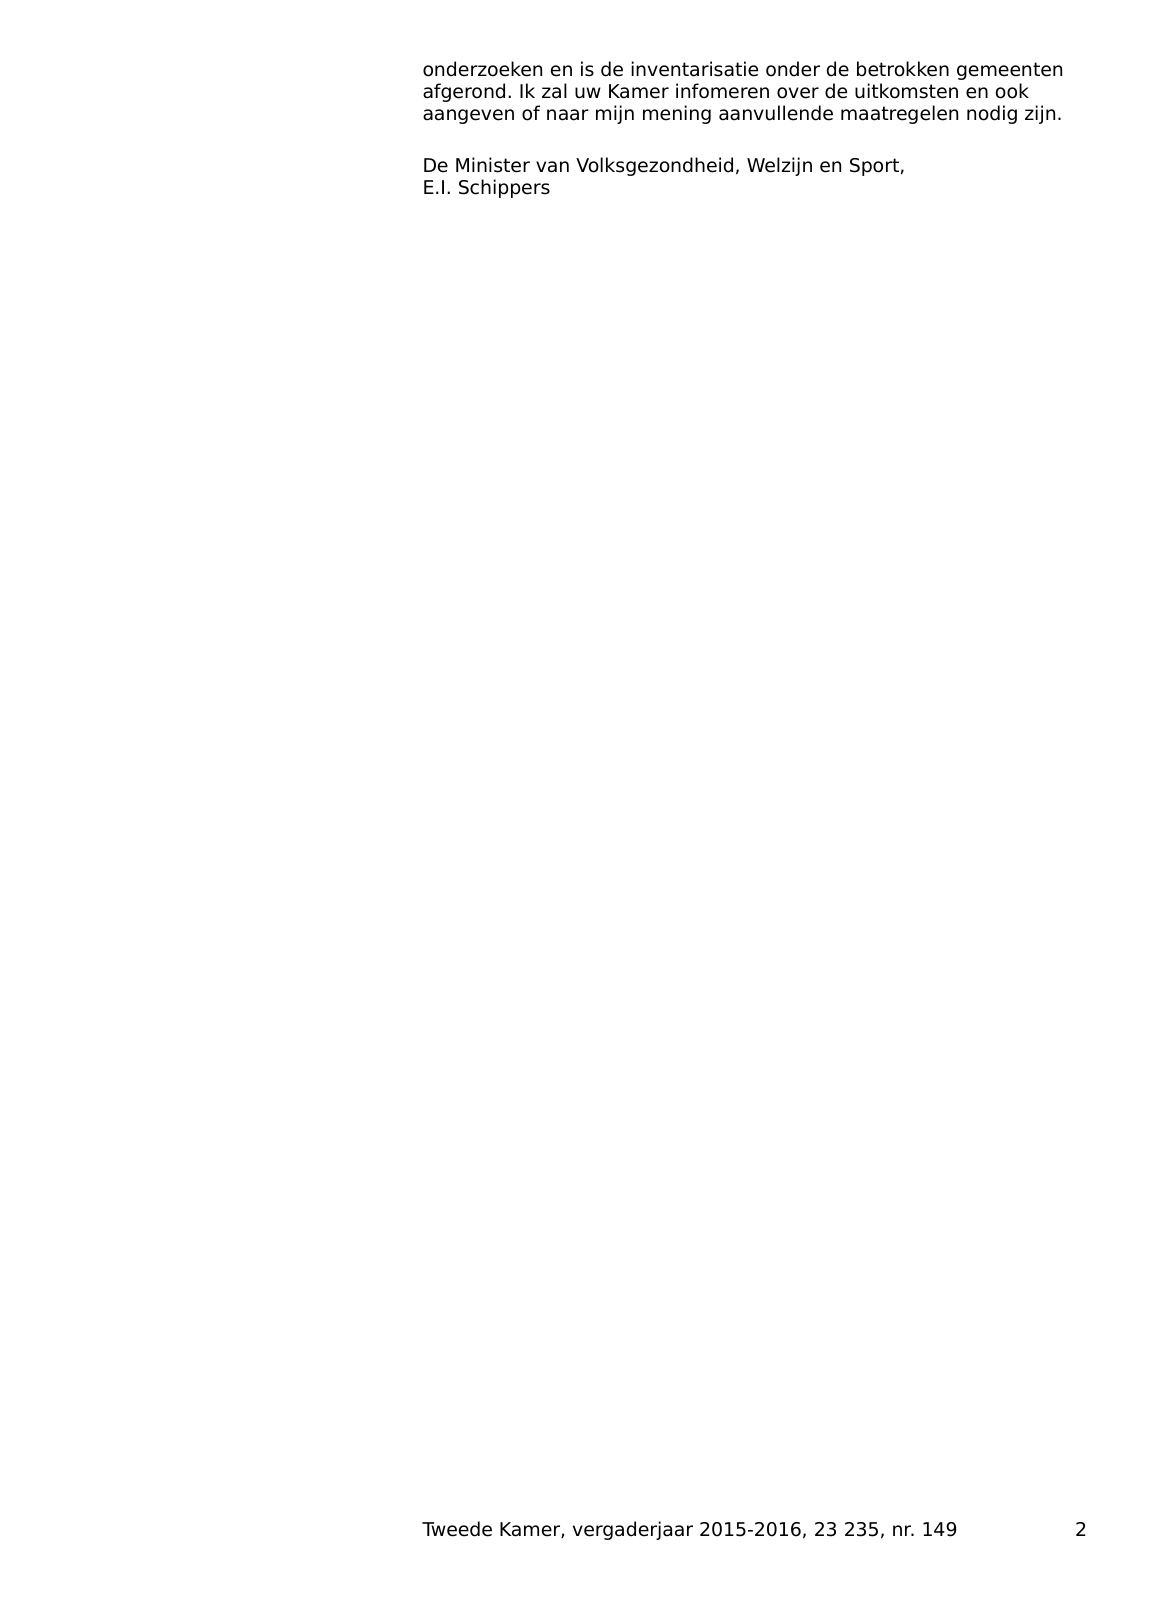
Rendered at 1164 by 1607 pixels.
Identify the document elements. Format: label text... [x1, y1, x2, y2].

text De Minister van Volksgezondheid, Welzijn en Sport, E.I. Schippers [422, 155, 1087, 199]
text onderzoeken en is de inventarisatie onder de betrokken gemeenten afgerond. Ik zal uw Kamer infomeren over de uitkomsten en ook aangeven of naar mijn mening aanvullende maatregelen nodig zijn. [422, 59, 1087, 125]
